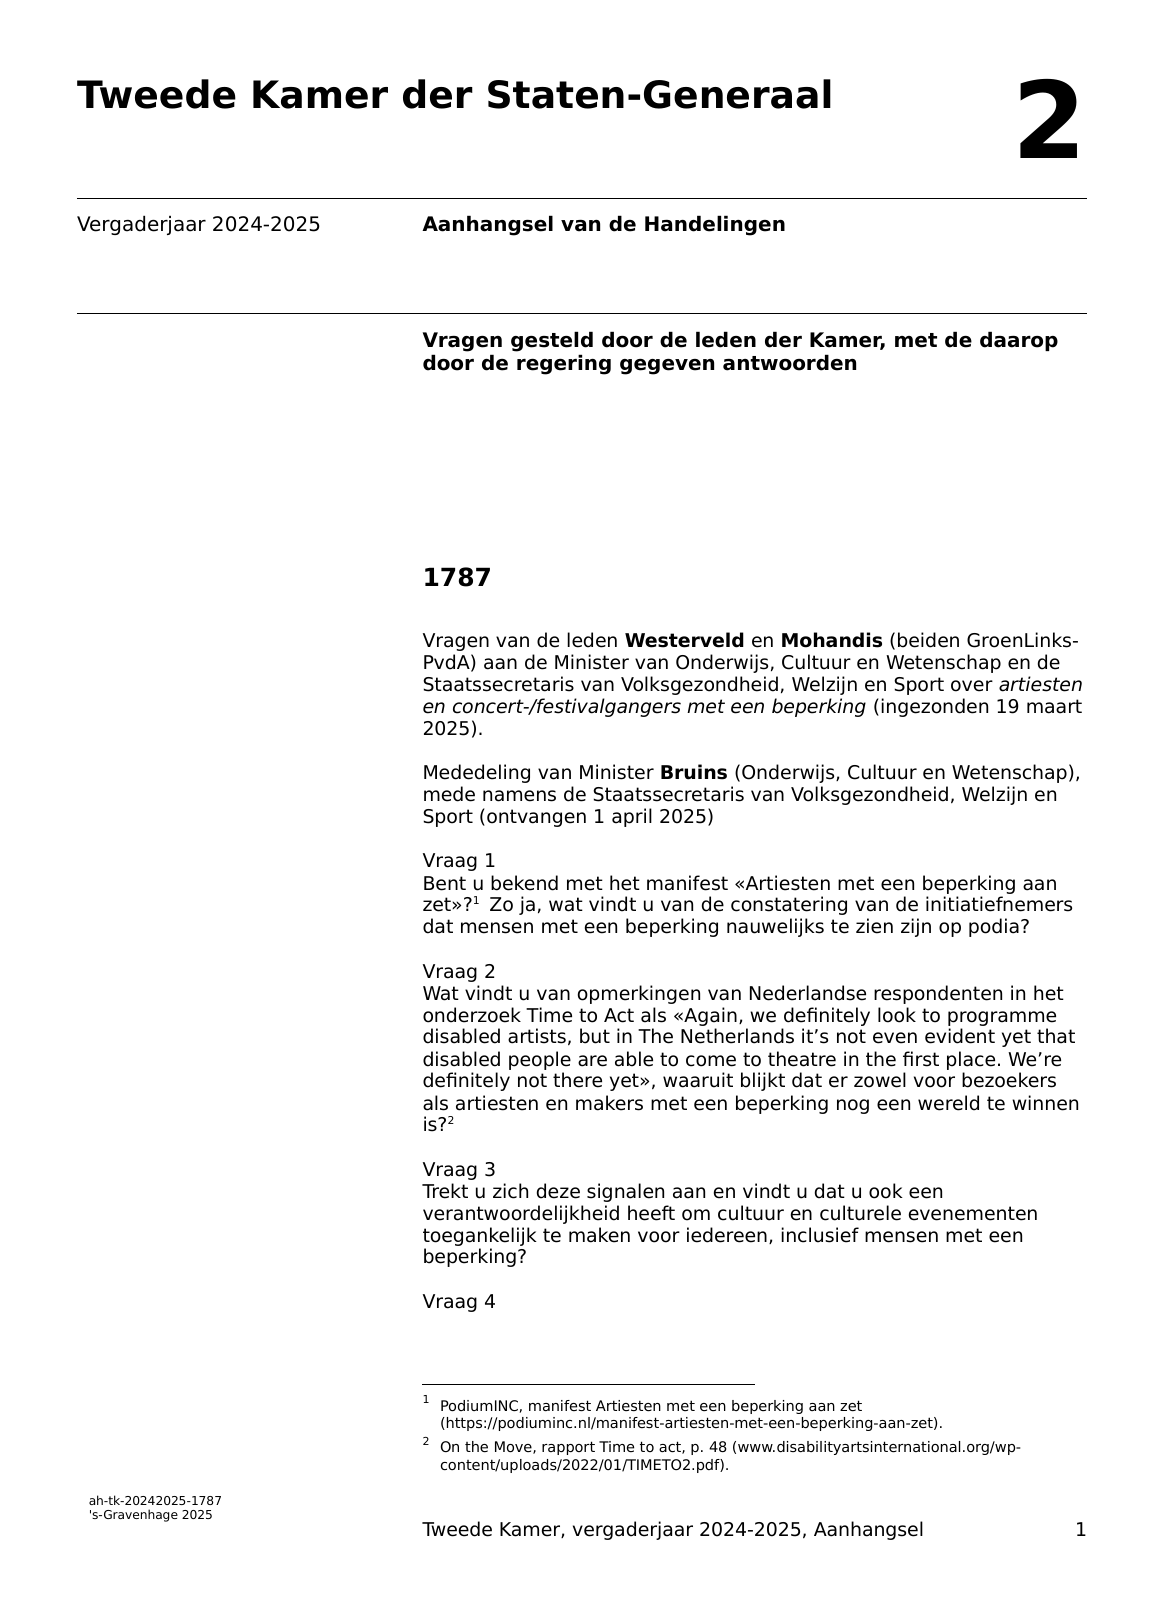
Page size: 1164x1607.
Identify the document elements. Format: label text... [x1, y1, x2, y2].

text 's-Gravenhage 2025 [88, 1508, 323, 1522]
table_cell Vergaderjaar 2024-2025 [77, 199, 422, 313]
text Trekt u zich deze signalen aan en vindt u dat u ook een verantwoordelijkheid heeft om cultuur en culturele evenementen toegankelijk te maken voor iedereen, inclusief mensen met een beperking? [422, 1181, 1087, 1268]
text Vraag 1 [422, 850, 1087, 872]
table_cell Aanhangsel van de Handelingen [422, 199, 1087, 313]
text Bent u bekend met het manifest «Artiesten met een beperking aan zet»? Zo ja, wat vindt u van de constatering van de initiatiefnemers dat mensen met een beperking nauwelijks te zien zijn op podia? [422, 872, 1087, 938]
text Mededeling van Minister Bruins (Onderwijs, Cultuur en Wetenschap), mede namens de Staatssecretaris van Volksgezondheid, Welzijn en Sport (ontvangen 1 april 2025) [422, 762, 1087, 828]
text On the Move, rapport Time to act, p. 48 (www.disabilityartsinternational.org/wp-content/uploads/2022/01/TIMETO2.pdf). [422, 1435, 1087, 1474]
text Vraag 3 [422, 1158, 1087, 1181]
table_header 2 [886, 59, 1087, 198]
text 1787 [422, 563, 1087, 592]
table_header Tweede Kamer der Staten-Generaal [77, 59, 886, 198]
text Wat vindt u van opmerkingen van Nederlandse respondenten in het onderzoek Time to Act als «Again, we definitely look to programme disabled artists, but in The Netherlands it’s not even evident yet that disabled people are able to come to theatre in the first place. We’re definitely not there yet», waaruit blijkt dat er zowel voor bezoekers als artiesten en makers met een beperking nog een wereld te winnen is? [422, 982, 1087, 1136]
table_cell [77, 314, 422, 375]
table_cell Vragen gesteld door de leden der Kamer, met de daarop door de regering gegeven antwoorden [422, 314, 1087, 375]
text PodiumINC, manifest Artiesten met een beperking aan zet (https://podiuminc.nl/manifest-artiesten-met-een-beperking-aan-zet). [422, 1393, 1087, 1432]
text ah-tk-20242025-1787 [88, 1494, 323, 1508]
text Vragen van de leden Westerveld en Mohandis (beiden GroenLinks-PvdA) aan de Minister van Onderwijs, Cultuur en Wetenschap en de Staatssecretaris van Volksgezondheid, Welzijn en Sport over artiesten en concert-/festivalgangers met een beperking (ingezonden 19 maart 2025). [422, 630, 1087, 740]
text Vraag 2 [422, 961, 1087, 982]
text Vraag 4 [422, 1291, 1087, 1313]
